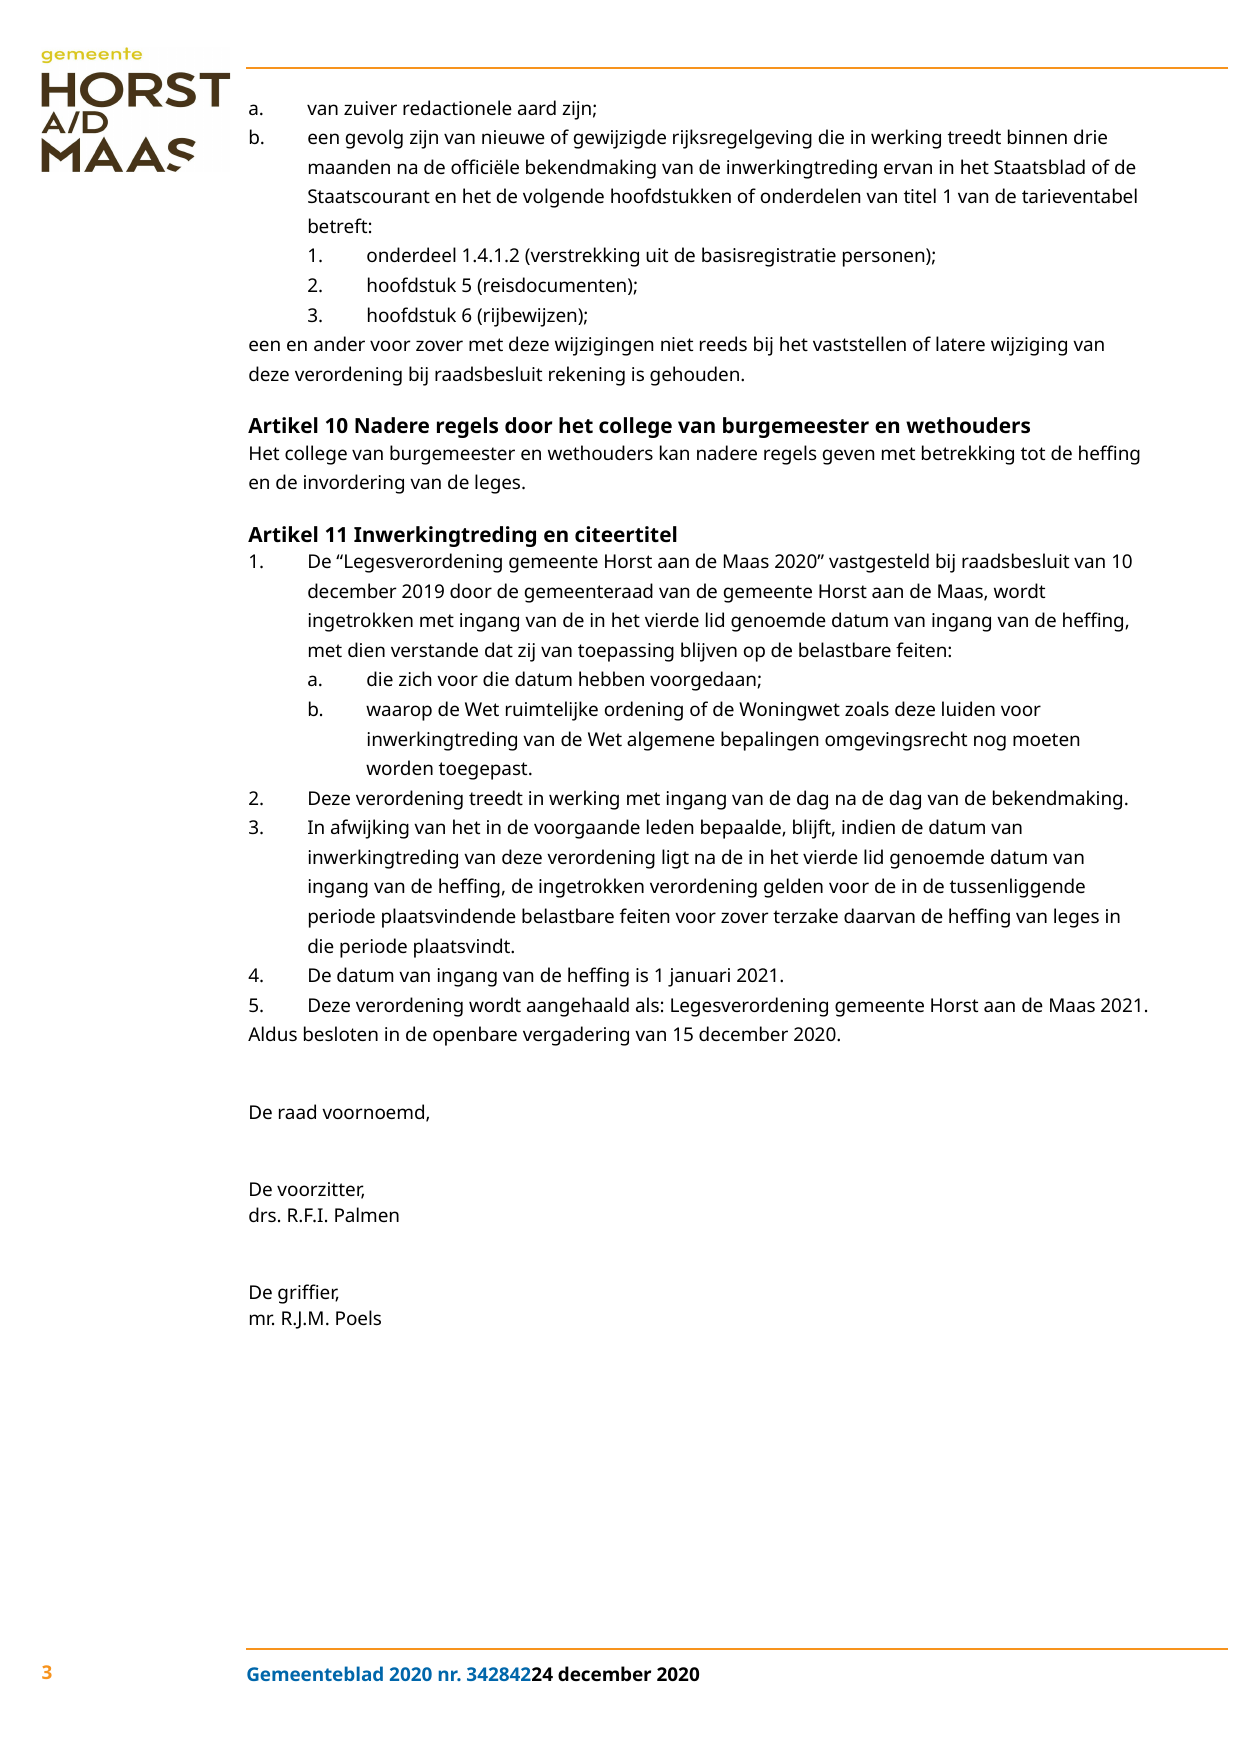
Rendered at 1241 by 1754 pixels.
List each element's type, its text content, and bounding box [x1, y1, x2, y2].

list hoofdstuk 5 (reisdocumenten); [307, 272, 1152, 298]
list hoofdstuk 6 (rijbewijzen); [307, 302, 1152, 328]
list De “Legesverordening gemeente Horst aan de Maas 2020” vastgesteld bij raadsbesluit van 10 december 2019 door de gemeenteraad van de gemeente Horst aan de Maas, wordt ingetrokken met ingang van de in het vierde lid genoemde datum van ingang van de heffing, met dien verstande dat zij van toepassing blijven op de belastbare feiten: [248, 548, 1152, 663]
text De raad voornoemd, [248, 1099, 1152, 1124]
text een en ander voor zover met deze wijzigingen niet reeds bij het vaststellen of latere wijziging van deze verordening bij raadsbesluit rekening is gehouden. [248, 331, 1152, 387]
list een gevolg zijn van nieuwe of gewijzigde rijksregelgeving die in werking treedt binnen drie maanden na de officiële bekendmaking van de inwerkingtreding ervan in het Staatsblad of de Staatscourant en het de volgende hoofdstukken of onderdelen van titel 1 van de tarieventabel betreft: [248, 124, 1152, 239]
text Artikel 10 Nadere regels door het college van burgemeester en wethouders [248, 411, 1152, 440]
text De griffier, [248, 1279, 1152, 1305]
text De voorzitter, [248, 1176, 1152, 1202]
list De datum van ingang van de heffing is 1 januari 2021. [248, 962, 1152, 988]
list die zich voor die datum hebben voorgedaan; [307, 667, 1152, 692]
text Het college van burgemeester en wethouders kan nadere regels geven met betrekking tot de heffing en de invordering van de leges. [248, 440, 1152, 495]
text Aldus besloten in de openbare vergadering van 15 december 2020. [248, 1022, 1152, 1047]
text Artikel 11 Inwerkingtreding en citeertitel [248, 520, 1152, 548]
list Deze verordening treedt in werking met ingang van de dag na de dag van de bekendmaking. [248, 785, 1152, 811]
picture [41, 47, 231, 172]
list van zuiver redactionele aard zijn; [248, 95, 1152, 121]
list Deze verordening wordt aangehaald als: Legesverordening gemeente Horst aan de Maas 2021. [248, 992, 1152, 1018]
list In afwijking van het in de voorgaande leden bepaalde, blijft, indien de datum van inwerkingtreding van deze verordening ligt na de in het vierde lid genoemde datum van ingang van de heffing, de ingetrokken verordening gelden voor de in de tussenliggende periode plaatsvindende belastbare feiten voor zover terzake daarvan de heffing van leges in die periode plaatsvindt. [248, 814, 1152, 959]
list waarop de Wet ruimtelijke ordening of de Woningwet zoals deze luiden voor inwerkingtreding van de Wet algemene bepalingen omgevingsrecht nog moeten worden toegepast. [307, 696, 1152, 781]
text drs. R.F.I. Palmen [248, 1202, 1152, 1227]
text mr. R.J.M. Poels [248, 1305, 1152, 1330]
list onderdeel 1.4.1.2 (verstrekking uit de basisregistratie personen); [307, 243, 1152, 268]
